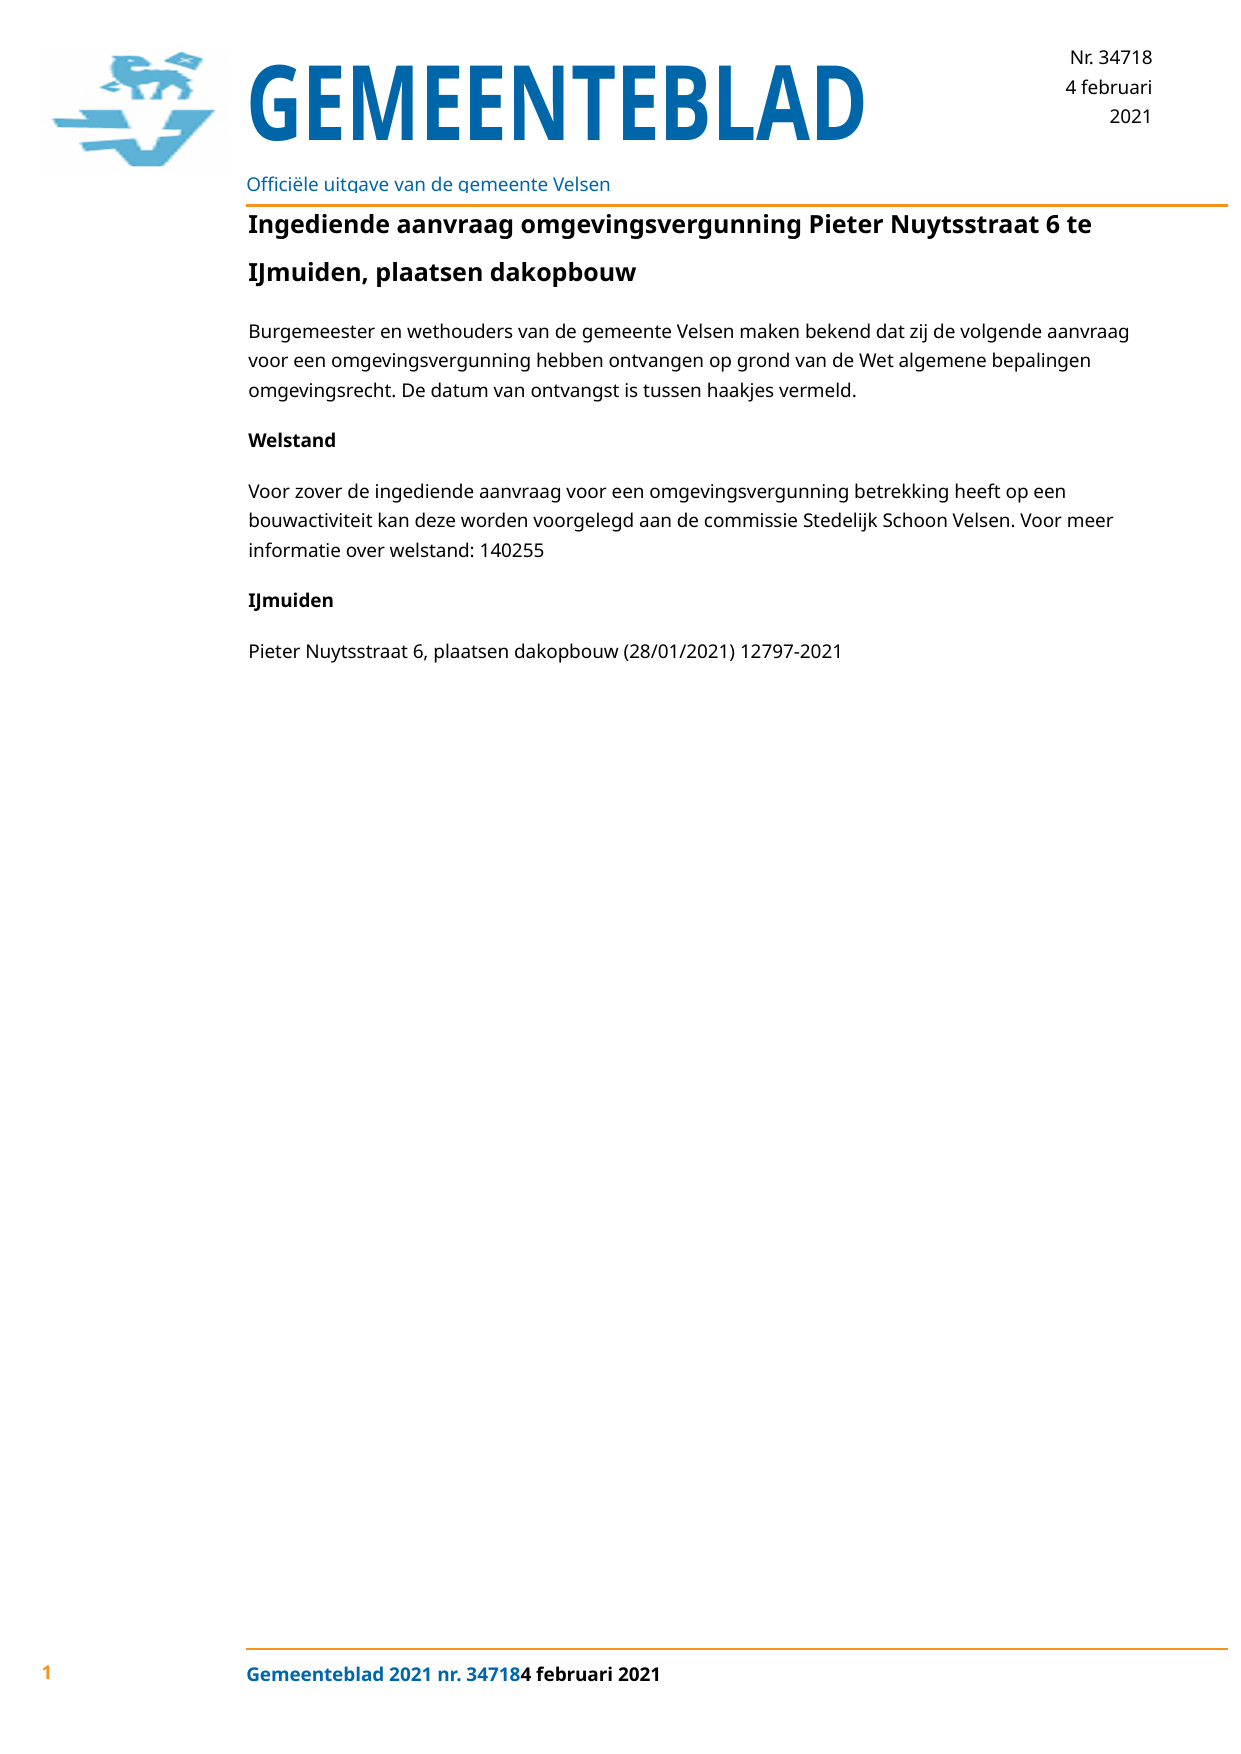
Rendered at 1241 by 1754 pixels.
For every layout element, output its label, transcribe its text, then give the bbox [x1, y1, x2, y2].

text Burgemeester en wethouders van de gemeente Velsen maken bekend dat zij de volgende aanvraag voor een omgevingsvergunning hebben ontvangen op grond van de Wet algemene bepalingen omgevingsrecht. De datum van ontvangst is tussen haakjes vermeld. [248, 318, 1152, 403]
text IJmuiden [248, 587, 1152, 613]
text Pieter Nuytsstraat 6, plaatsen dakopbouw (28/01/2021) 12797-2021 [248, 638, 1152, 664]
picture [41, 47, 231, 172]
text Ingediende aanvraag omgevingsvergunning Pieter Nuytsstraat 6 te IJmuiden, plaatsen dakopbouw [248, 207, 1152, 288]
text Voor zover de ingediende aanvraag voor een omgevingsvergunning betrekking heeft op een bouwactiviteit kan deze worden voorgelegd aan de commissie Stedelijk Schoon Velsen. Voor meer informatie over welstand: 140255 [248, 478, 1152, 563]
text Welstand [248, 427, 1152, 453]
